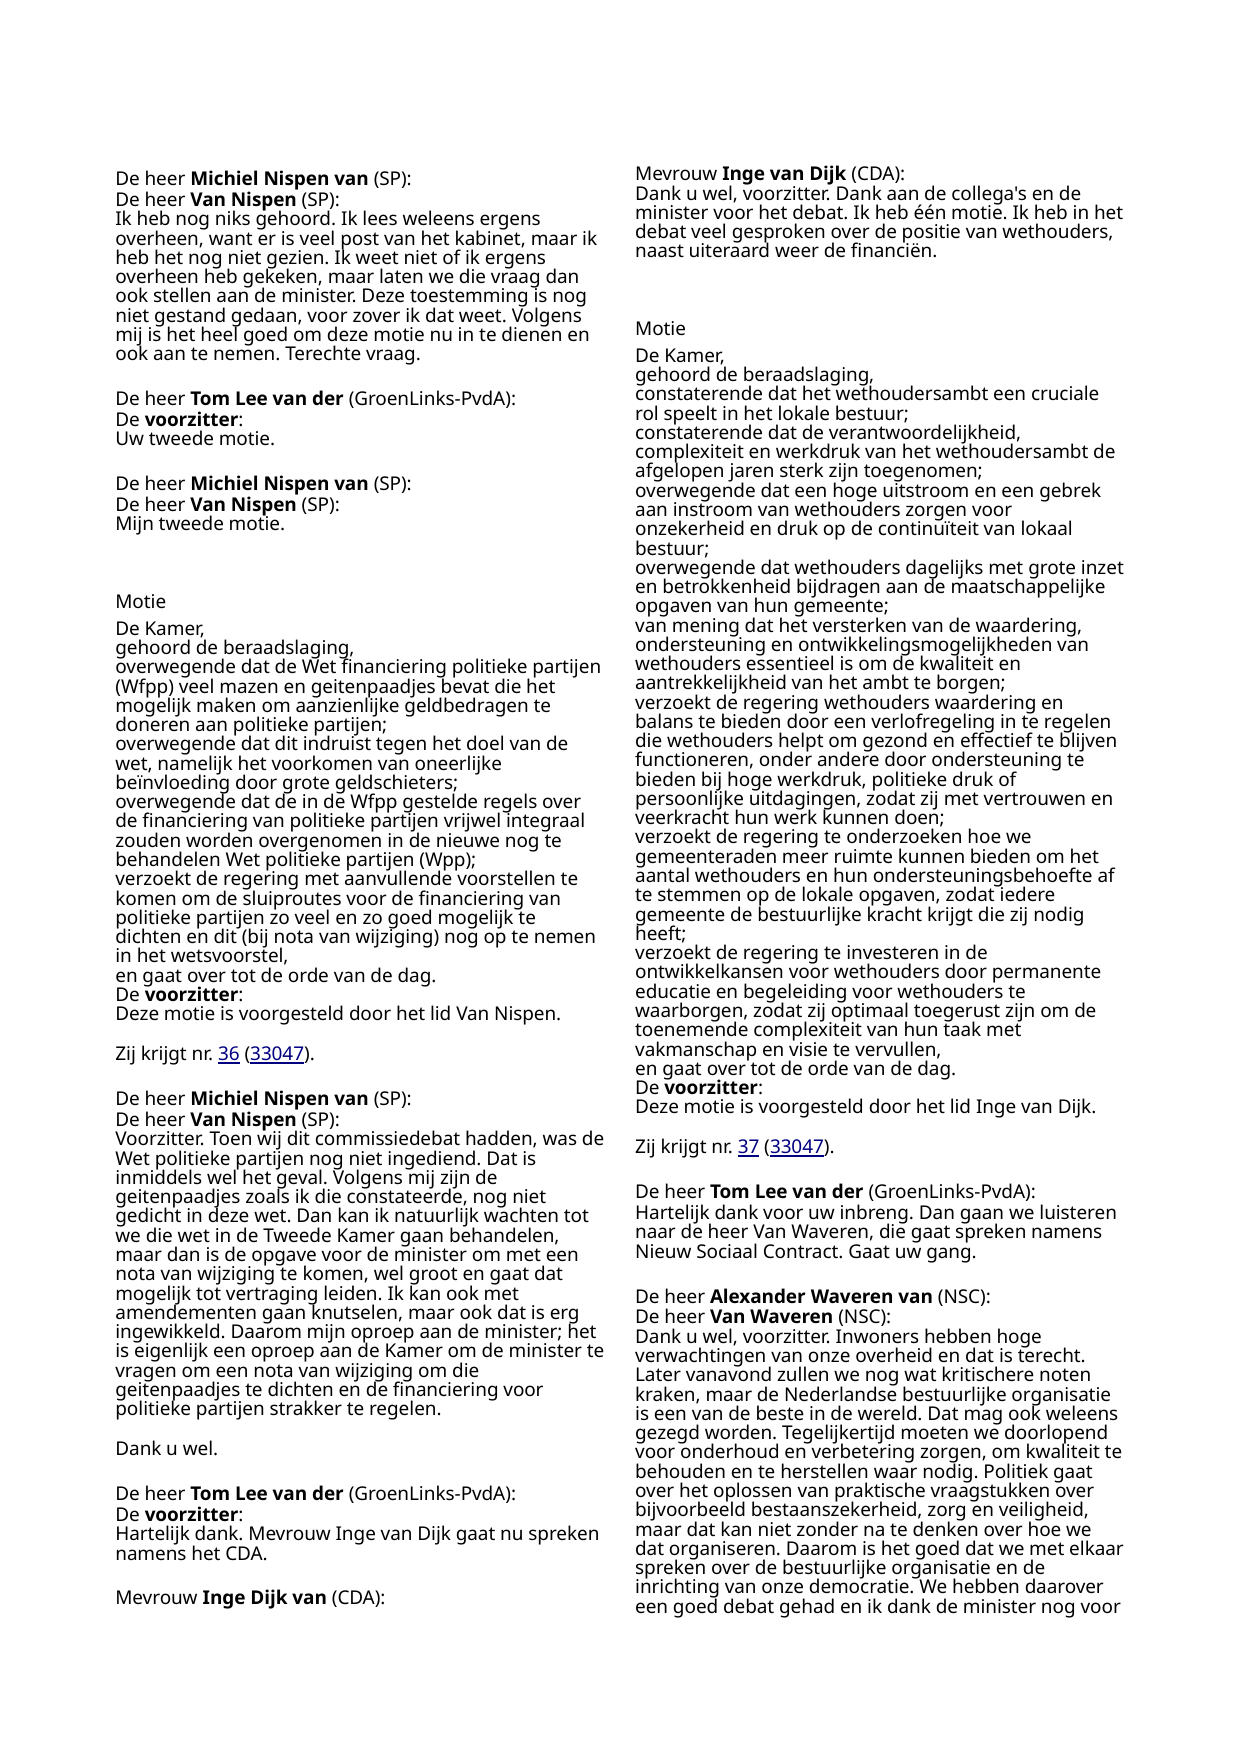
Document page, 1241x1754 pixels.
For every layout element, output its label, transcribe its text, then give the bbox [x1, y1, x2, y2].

text De heer Michiel Nispen van (SP): [115, 470, 605, 496]
text verzoekt de regering wethouders waardering en balans te bieden door een verlofregeling in te regelen die wethouders helpt om gezond en effectief te blijven functioneren, onder andere door ondersteuning te bieden bij hoge werkdruk, politieke druk of persoonlijke uitdagingen, zodat zij met vertrouwen en veerkracht hun werk kunnen doen; [635, 694, 1125, 828]
text De heer Tom Lee van der (GroenLinks-PvdA): [115, 385, 605, 411]
text Motie [635, 315, 1125, 341]
text Deze motie is voorgesteld door het lid Van Nispen. [115, 1005, 605, 1024]
text De heer Tom Lee van der (GroenLinks-PvdA): [115, 1480, 605, 1506]
text De voorzitter: [115, 1506, 605, 1525]
text gehoord de beraadslaging, [635, 366, 1125, 385]
text De voorzitter: [115, 986, 605, 1005]
text Hartelijk dank. Mevrouw Inge van Dijk gaat nu spreken namens het CDA. [115, 1525, 605, 1564]
text Deze motie is voorgesteld door het lid Inge van Dijk. [635, 1098, 1125, 1118]
text De heer Michiel Nispen van (SP): [115, 165, 605, 191]
text Dank u wel. [115, 1440, 605, 1459]
text De heer Alexander Waveren van (NSC): [635, 1283, 1125, 1308]
text overwegende dat de in de Wfpp gestelde regels over de financiering van politieke partijen vrijwel integraal zouden worden overgenomen in de nieuwe nog te behandelen Wet politieke partijen (Wpp); [115, 793, 605, 870]
text overwegende dat een hoge uitstroom en een gebrek aan instroom van wethouders zorgen voor onzekerheid en druk op de continuïteit van lokaal bestuur; [635, 482, 1125, 559]
text Zij krijgt nr. 36 (33047). [115, 1045, 605, 1064]
text Motie [115, 588, 605, 614]
text overwegende dat dit indruist tegen het doel van de wet, namelijk het voorkomen van oneerlijke beïnvloeding door grote geldschieters; [115, 735, 605, 793]
text De Kamer, [635, 347, 1125, 366]
text van mening dat het versterken van de waardering, ondersteuning en ontwikkelingsmogelijkheden van wethouders essentieel is om de kwaliteit en aantrekkelijkheid van het ambt te borgen; [635, 617, 1125, 694]
text en gaat over tot de orde van de dag. [115, 967, 605, 986]
text Ik heb nog niks gehoord. Ik lees weleens ergens overheen, want er is veel post van het kabinet, maar ik heb het nog niet gezien. Ik weet niet of ik ergens overheen heb gekeken, maar laten we die vraag dan ook stellen aan de minister. Deze toestemming is nog niet gestand gedaan, voor zover ik dat weet. Volgens mij is het heel goed om deze motie nu in te dienen en ook aan te nemen. Terechte vraag. [115, 210, 605, 364]
text Zij krijgt nr. 37 (33047). [635, 1138, 1125, 1158]
text constaterende dat het wethoudersambt een cruciale rol speelt in het lokale bestuur; [635, 385, 1125, 424]
text De heer Van Nispen (SP): [115, 496, 605, 515]
text verzoekt de regering te onderzoeken hoe we gemeenteraden meer ruimte kunnen bieden om het aantal wethouders en hun ondersteuningsbehoefte af te stemmen op de lokale opgaven, zodat iedere gemeente de bestuurlijke kracht krijgt die zij nodig heeft; [635, 828, 1125, 944]
text constaterende dat de verantwoordelijkheid, complexiteit en werkdruk van het wethoudersambt de afgelopen jaren sterk zijn toegenomen; [635, 424, 1125, 482]
text Voorzitter. Toen wij dit commissiedebat hadden, was de Wet politieke partijen nog niet ingediend. Dat is inmiddels wel het geval. Volgens mij zijn de geitenpaadjes zoals ik die constateerde, nog niet gedicht in deze wet. Dan kan ik natuurlijk wachten tot we die wet in de Tweede Kamer gaan behandelen, maar dan is de opgave voor de minister om met een nota van wijziging te komen, wel groot en gaat dat mogelijk tot vertraging leiden. Ik kan ook met amendementen gaan knutselen, maar ook dat is erg ingewikkeld. Daarom mijn oproep aan de minister; het is eigenlijk een oproep aan de Kamer om de minister te vragen om een nota van wijziging om die geitenpaadjes te dichten en de financiering voor politieke partijen strakker te regelen. [115, 1130, 605, 1419]
text en gaat over tot de orde van de dag. [635, 1060, 1125, 1079]
text overwegende dat wethouders dagelijks met grote inzet en betrokkenheid bijdragen aan de maatschappelijke opgaven van hun gemeente; [635, 559, 1125, 617]
text overwegende dat de Wet financiering politieke partijen (Wfpp) veel mazen en geitenpaadjes bevat die het mogelijk maken om aanzienlijke geldbedragen te doneren aan politieke partijen; [115, 658, 605, 735]
text De heer Michiel Nispen van (SP): [115, 1085, 605, 1111]
text Uw tweede motie. [115, 430, 605, 449]
text Mijn tweede motie. [115, 515, 605, 535]
text Mevrouw Inge Dijk van (CDA): [115, 1584, 605, 1610]
text De heer Van Nispen (SP): [115, 191, 605, 210]
text De heer Van Waveren (NSC): [635, 1308, 1125, 1328]
text verzoekt de regering te investeren in de ontwikkelkansen voor wethouders door permanente educatie en begeleiding voor wethouders te waarborgen, zodat zij optimaal toegerust zijn om de toenemende complexiteit van hun taak met vakmanschap en visie te vervullen, [635, 944, 1125, 1060]
text De heer Tom Lee van der (GroenLinks-PvdA): [635, 1178, 1125, 1204]
text verzoekt de regering met aanvullende voorstellen te komen om de sluiproutes voor de financiering van politieke partijen zo veel en zo goed mogelijk te dichten en dit (bij nota van wijziging) nog op te nemen in het wetsvoorstel, [115, 870, 605, 967]
text De voorzitter: [635, 1079, 1125, 1098]
text De voorzitter: [115, 411, 605, 430]
text Mevrouw Inge van Dijk (CDA): [635, 165, 1125, 184]
text Dank u wel, voorzitter. Dank aan de collega's en de minister voor het debat. Ik heb één motie. Ik heb in het debat veel gesproken over de positie van wethouders, naast uiteraard weer de financiën. [635, 184, 1125, 262]
text Dank u wel, voorzitter. Inwoners hebben hoge verwachtingen van onze overheid en dat is terecht. Later vanavond zullen we nog wat kritischere noten kraken, maar de Nederlandse bestuurlijke organisatie is een van de beste in de wereld. Dat mag ook weleens gezegd worden. Tegelijkertijd moeten we doorlopend voor onderhoud en verbetering zorgen, om kwaliteit te behouden en te herstellen waar nodig. Politiek gaat over het oplossen van praktische vraagstukken over bijvoorbeeld bestaanszekerheid, zorg en veiligheid, maar dat kan niet zonder na te denken over hoe we dat organiseren. Daarom is het goed dat we met elkaar spreken over de bestuurlijke organisatie en de inrichting van onze democratie. We hebben daarover een goed debat gehad en ik dank de minister nog voor [635, 1328, 1125, 1617]
text Hartelijk dank voor uw inbreng. Dan gaan we luisteren naar de heer Van Waveren, die gaat spreken namens Nieuw Sociaal Contract. Gaat uw gang. [635, 1204, 1125, 1262]
text De heer Van Nispen (SP): [115, 1111, 605, 1130]
text gehoord de beraadslaging, [115, 639, 605, 658]
text De Kamer, [115, 620, 605, 639]
